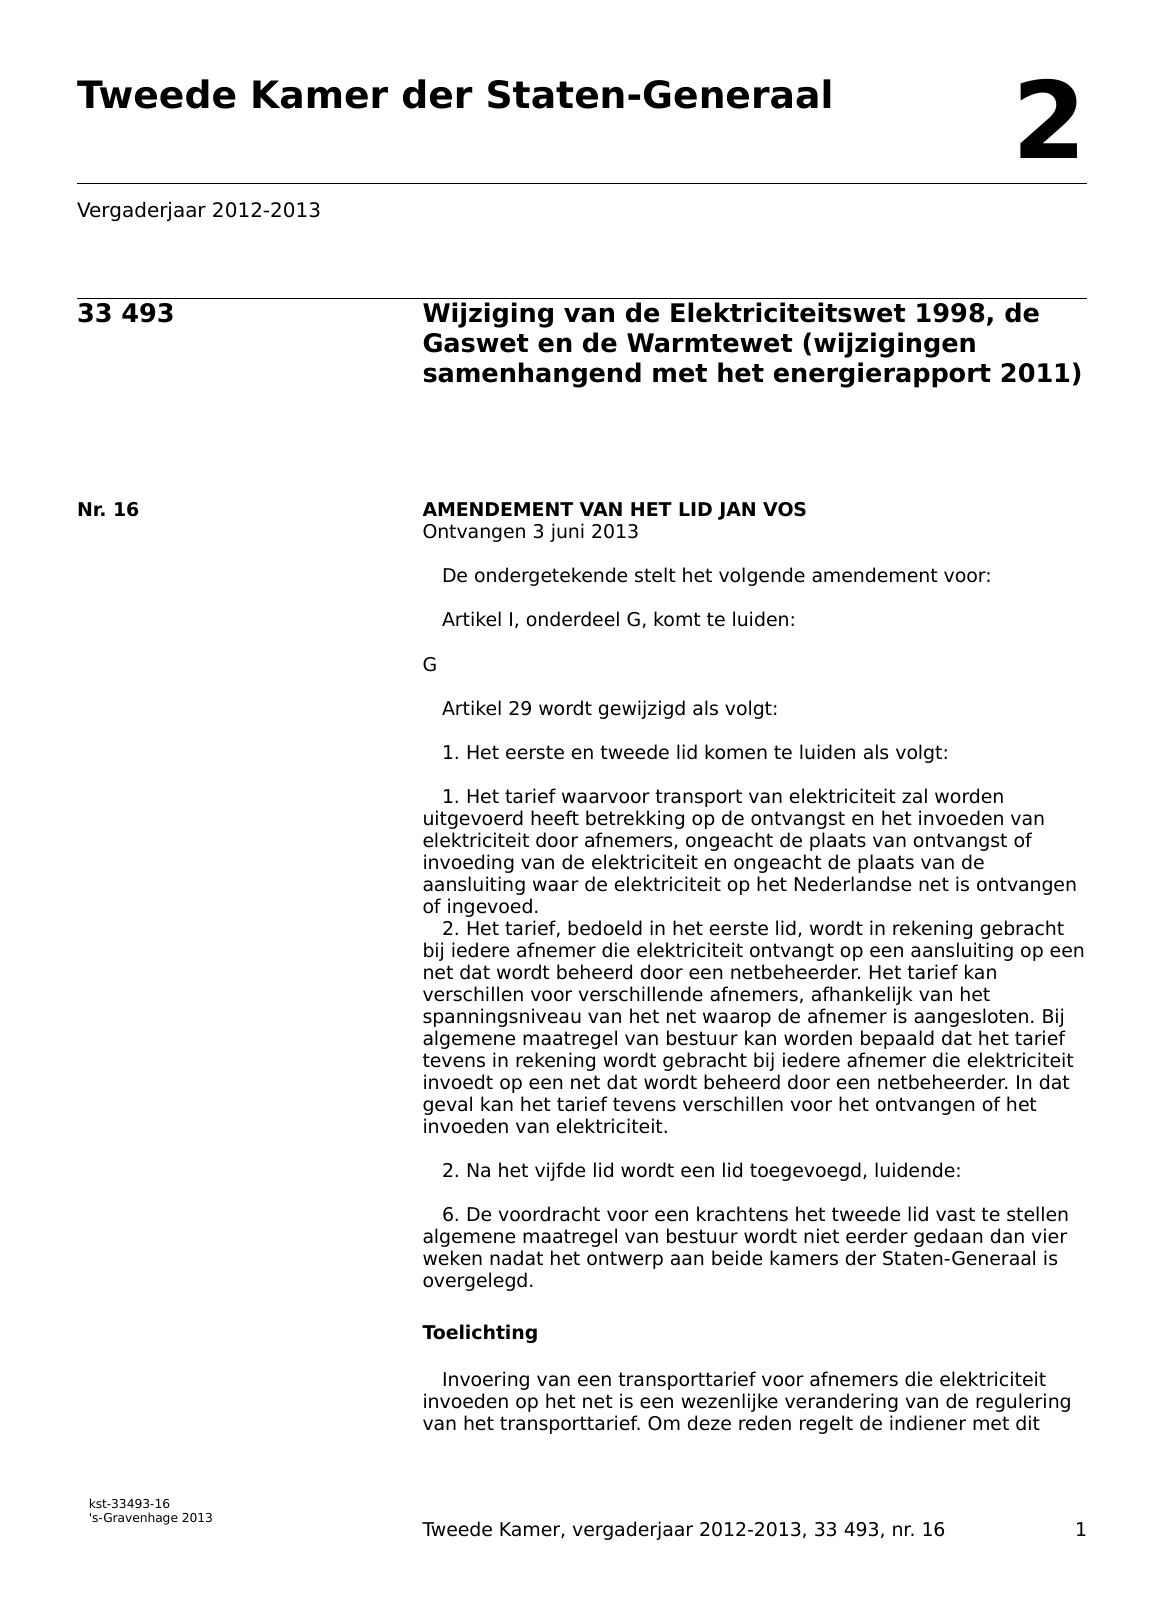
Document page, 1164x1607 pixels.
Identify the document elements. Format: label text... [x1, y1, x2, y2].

text Ontvangen 3 juni 2013 [422, 521, 1087, 543]
text 6. De voordracht voor een krachtens het tweede lid vast te stellen algemene maatregel van bestuur wordt niet eerder gedaan dan vier weken nadat het ontwerp aan beide kamers der Staten-Generaal is overgelegd. [422, 1204, 1087, 1292]
text Artikel 29 wordt gewijzigd als volgt: [422, 698, 1087, 720]
text G [422, 653, 1087, 676]
text 1. Het eerste en tweede lid komen te luiden als volgt: [422, 742, 1087, 764]
text De ondergetekende stelt het volgende amendement voor: [422, 565, 1087, 587]
text 2. Na het vijfde lid wordt een lid toegevoegd, luidende: [422, 1160, 1087, 1182]
table_header 2 [886, 59, 1087, 183]
text 1. Het tarief waarvoor transport van elektriciteit zal worden uitgevoerd heeft betrekking op de ontvangst en het invoeden van elektriciteit door afnemers, ongeacht de plaats van ontvangst of invoeding van de elektriciteit en ongeacht de plaats van de aansluiting waar de elektriciteit op het Nederlandse net is ontvangen of ingevoed. [422, 786, 1087, 918]
subtitle Nr. 16 AMENDEMENT VAN HET LID JAN VOS [77, 499, 1087, 521]
text Invoering van een transporttarief voor afnemers die elektriciteit invoeden op het net is een wezenlijke verandering van de regulering van het transporttarief. Om deze reden regelt de indiener met dit [422, 1369, 1087, 1435]
table_header Tweede Kamer der Staten-Generaal [77, 59, 886, 183]
subtitle 33 493 Wijziging van de Elektriciteitswet 1998, de Gaswet en de Warmtewet (wijzigingen samenhangend met het energierapport 2011) [77, 299, 1087, 388]
text 2. Het tarief, bedoeld in het eerste lid, wordt in rekening gebracht bij iedere afnemer die elektriciteit ontvangt op een aansluiting op een net dat wordt beheerd door een netbeheerder. Het tarief kan verschillen voor verschillende afnemers, afhankelijk van het spanningsniveau van het net waarop de afnemer is aangesloten. Bij algemene maatregel van bestuur kan worden bepaald dat het tarief tevens in rekening wordt gebracht bij iedere afnemer die elektriciteit invoedt op een net dat wordt beheerd door een netbeheerder. In dat geval kan het tarief tevens verschillen voor het ontvangen of het invoeden van elektriciteit. [422, 918, 1087, 1138]
table_cell Vergaderjaar 2012-2013 [77, 184, 1087, 298]
text kst-33493-16 [88, 1497, 323, 1511]
text Artikel I, onderdeel G, komt te luiden: [422, 609, 1087, 631]
text 's-Gravenhage 2013 [88, 1511, 323, 1525]
subtitle Toelichting [422, 1322, 1087, 1344]
